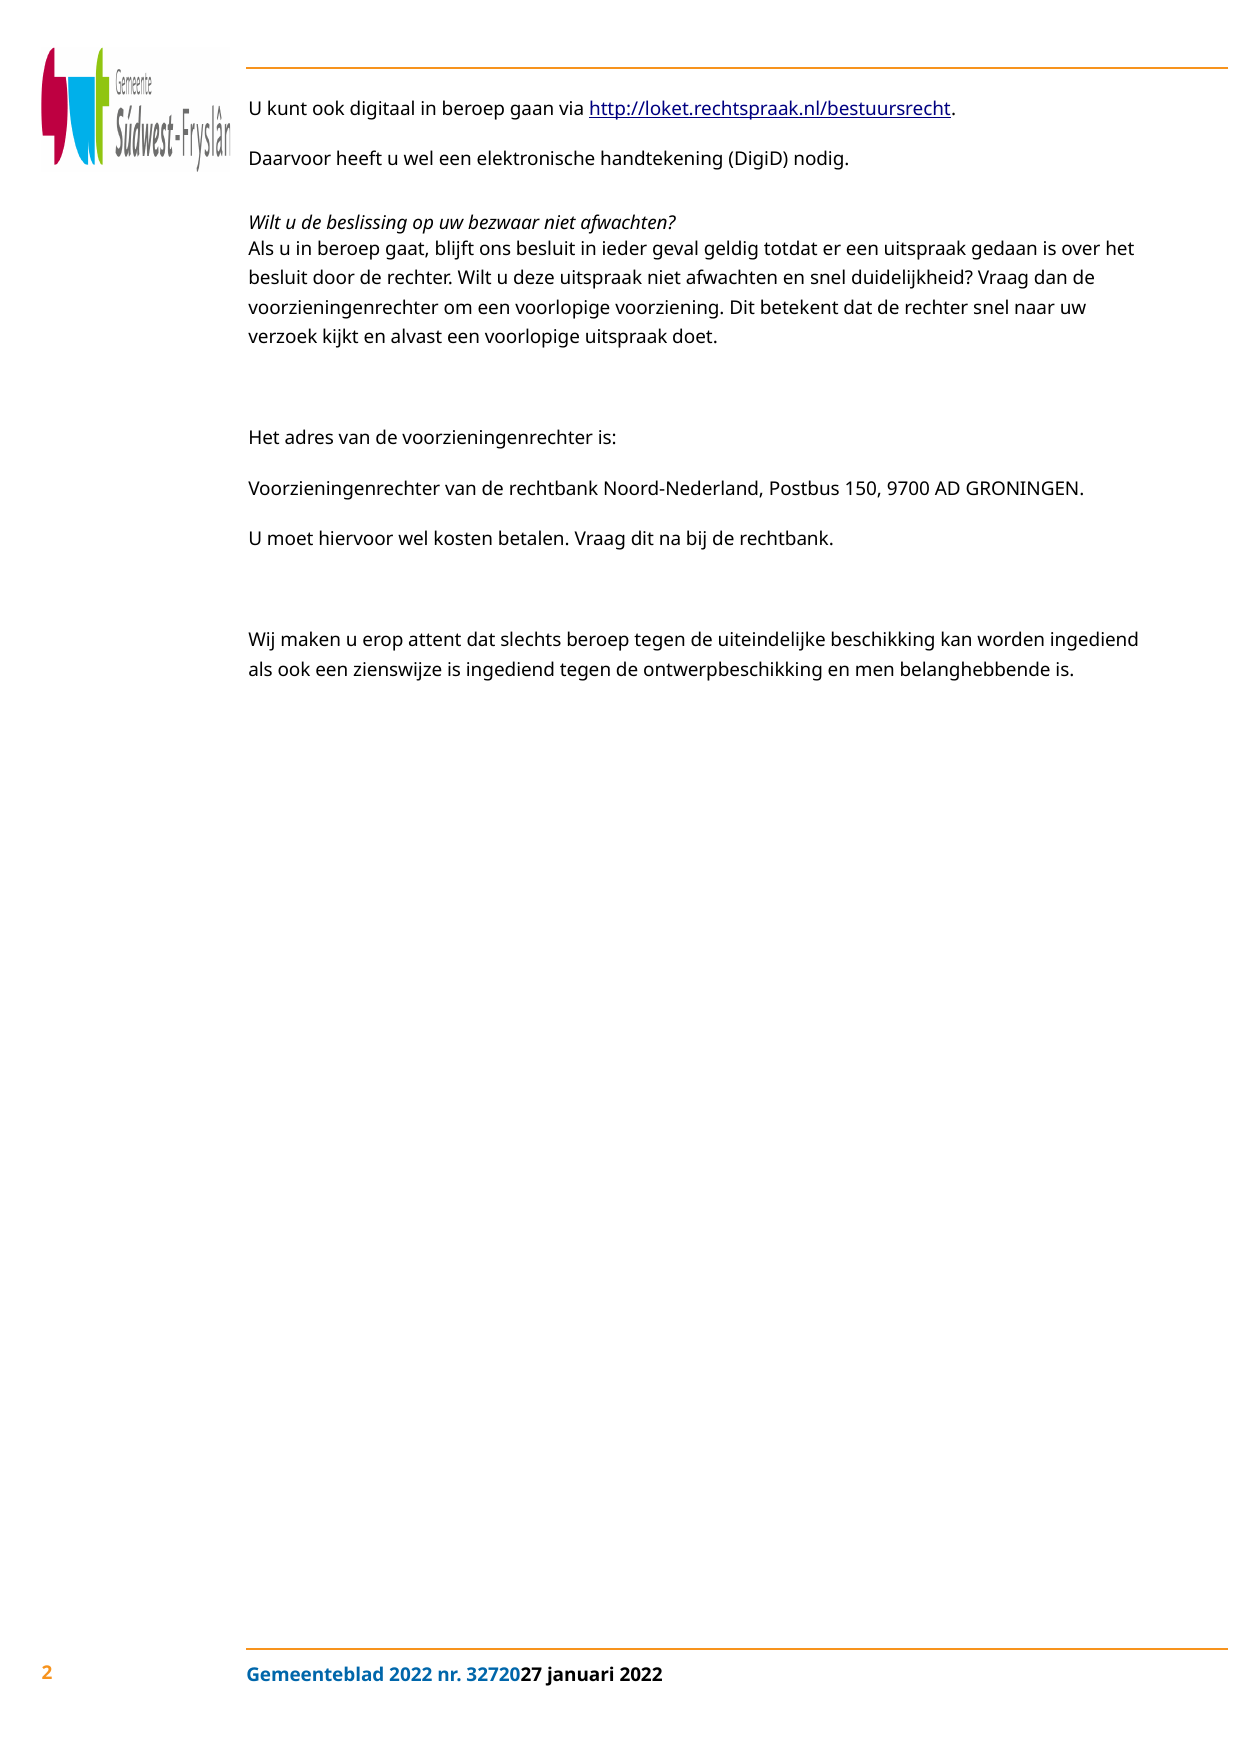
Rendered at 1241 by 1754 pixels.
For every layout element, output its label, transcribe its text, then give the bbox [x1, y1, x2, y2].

text U kunt ook digitaal in beroep gaan via http://loket.rechtspraak.nl/bestuursrecht. [248, 95, 1152, 121]
text Als u in beroep gaat, blijft ons besluit in ieder geval geldig totdat er een uitspraak gedaan is over het besluit door de rechter. Wilt u deze uitspraak niet afwachten en snel duidelijkheid? Vraag dan de voorzieningenrechter om een voorlopige voorziening. Dit betekent dat de rechter snel naar uw verzoek kijkt en alvast een voorlopige uitspraak doet. [248, 235, 1152, 349]
text Wij maken u erop attent dat slechts beroep tegen de uiteindelijke beschikking kan worden ingediend als ook een zienswijze is ingediend tegen de ontwerpbeschikking en men belanghebbende is. [248, 626, 1152, 681]
picture [41, 47, 231, 172]
text U moet hiervoor wel kosten betalen. Vraag dit na bij de rechtbank. [248, 525, 1152, 551]
text Het adres van de voorzieningenrechter is: [248, 424, 1152, 450]
text Daarvoor heeft u wel een elektronische handtekening (DigiD) nodig. [248, 145, 1152, 171]
text Wilt u de beslissing op uw bezwaar niet afwachten? [248, 209, 1152, 235]
text Voorzieningenrechter van de rechtbank Noord-Nederland, Postbus 150, 9700 AD GRONINGEN. [248, 475, 1152, 501]
